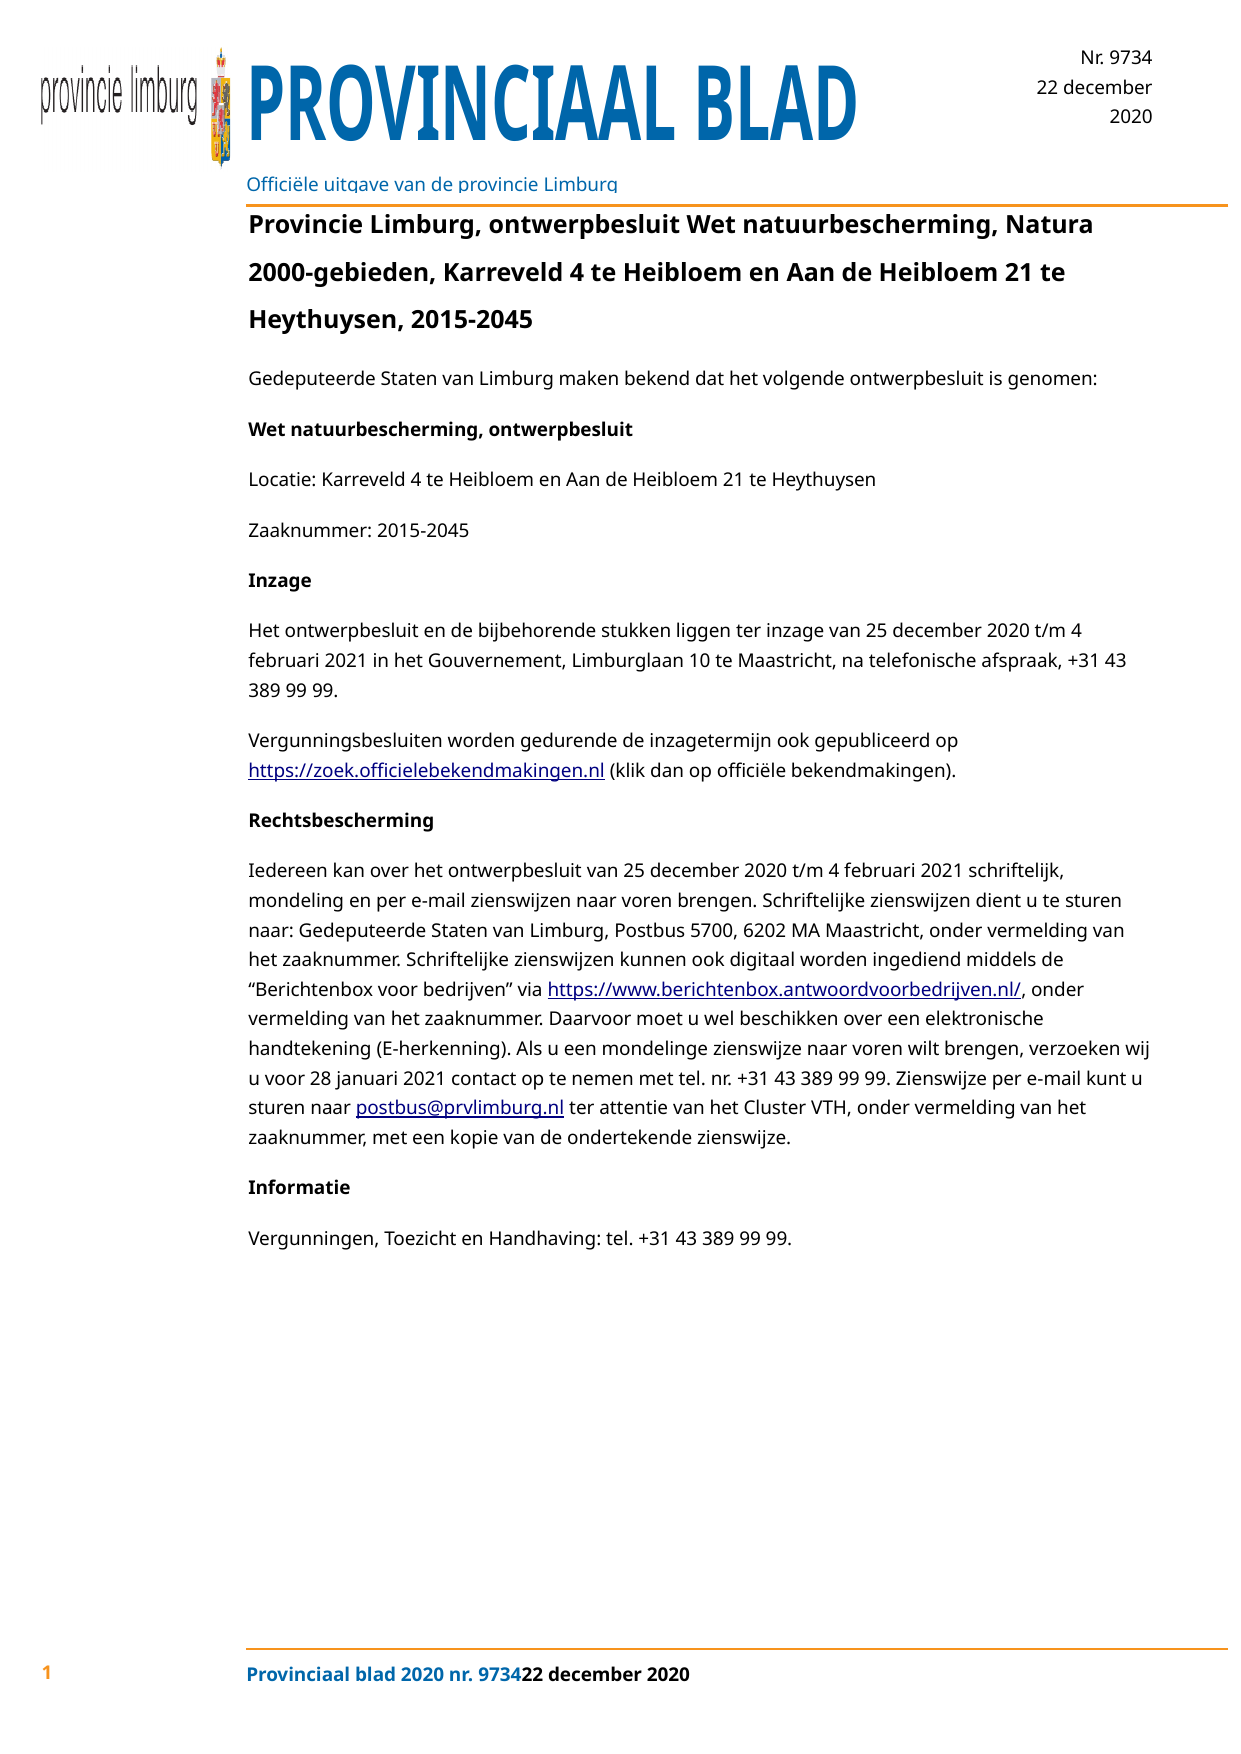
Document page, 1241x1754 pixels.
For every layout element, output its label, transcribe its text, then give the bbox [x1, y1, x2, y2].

text Provincie Limburg, ontwerpbesluit Wet natuurbescherming, Natura 2000-gebieden, Karreveld 4 te Heibloem en Aan de Heibloem 21 te Heythuysen, 2015-2045 [248, 207, 1152, 336]
text Locatie: Karreveld 4 te Heibloem en Aan de Heibloem 21 te Heythuysen [248, 466, 1152, 492]
text Iedereen kan over het ontwerpbesluit van 25 december 2020 t/m 4 februari 2021 schriftelijk, mondeling en per e-mail zienswijzen naar voren brengen. Schriftelijke zienswijzen dient u te sturen naar: Gedeputeerde Staten van Limburg, Postbus 5700, 6202 MA Maastricht, onder vermelding van het zaaknummer. Schriftelijke zienswijzen kunnen ook digitaal worden ingediend middels de “Berichtenbox voor bedrijven” via https://www.berichtenbox.antwoordvoorbedrijven.nl/, onder vermelding van het zaaknummer. Daarvoor moet u wel beschikken over een elektronische handtekening (E-herkenning). Als u een mondelinge zienswijze naar voren wilt brengen, verzoeken wij u voor 28 januari 2021 contact op te nemen met tel. nr. +31 43 389 99 99. Zienswijze per e-mail kunt u sturen naar postbus@prvlimburg.nl ter attentie van het Cluster VTH, onder vermelding van het zaaknummer, met een kopie van de ondertekende zienswijze. [248, 858, 1152, 1149]
text Rechtsbescherming [248, 807, 1152, 833]
text Zaaknummer: 2015-2045 [248, 517, 1152, 542]
text Wet natuurbescherming, ontwerpbesluit [248, 416, 1152, 442]
picture [41, 47, 231, 172]
text Inzage [248, 567, 1152, 593]
text Gedeputeerde Staten van Limburg maken bekend dat het volgende ontwerpbesluit is genomen: [248, 366, 1152, 391]
text Het ontwerpbesluit en de bijbehorende stukken liggen ter inzage van 25 december 2020 t/m 4 februari 2021 in het Gouvernement, Limburglaan 10 te Maastricht, na telefonische afspraak, +31 43 389 99 99. [248, 618, 1152, 702]
text Vergunningen, Toezicht en Handhaving: tel. +31 43 389 99 99. [248, 1225, 1152, 1250]
text Vergunningsbesluiten worden gedurende de inzagetermijn ook gepubliceerd op https://zoek.officielebekendmakingen.nl (klik dan op officiële bekendmakingen). [248, 727, 1152, 782]
text Informatie [248, 1174, 1152, 1200]
